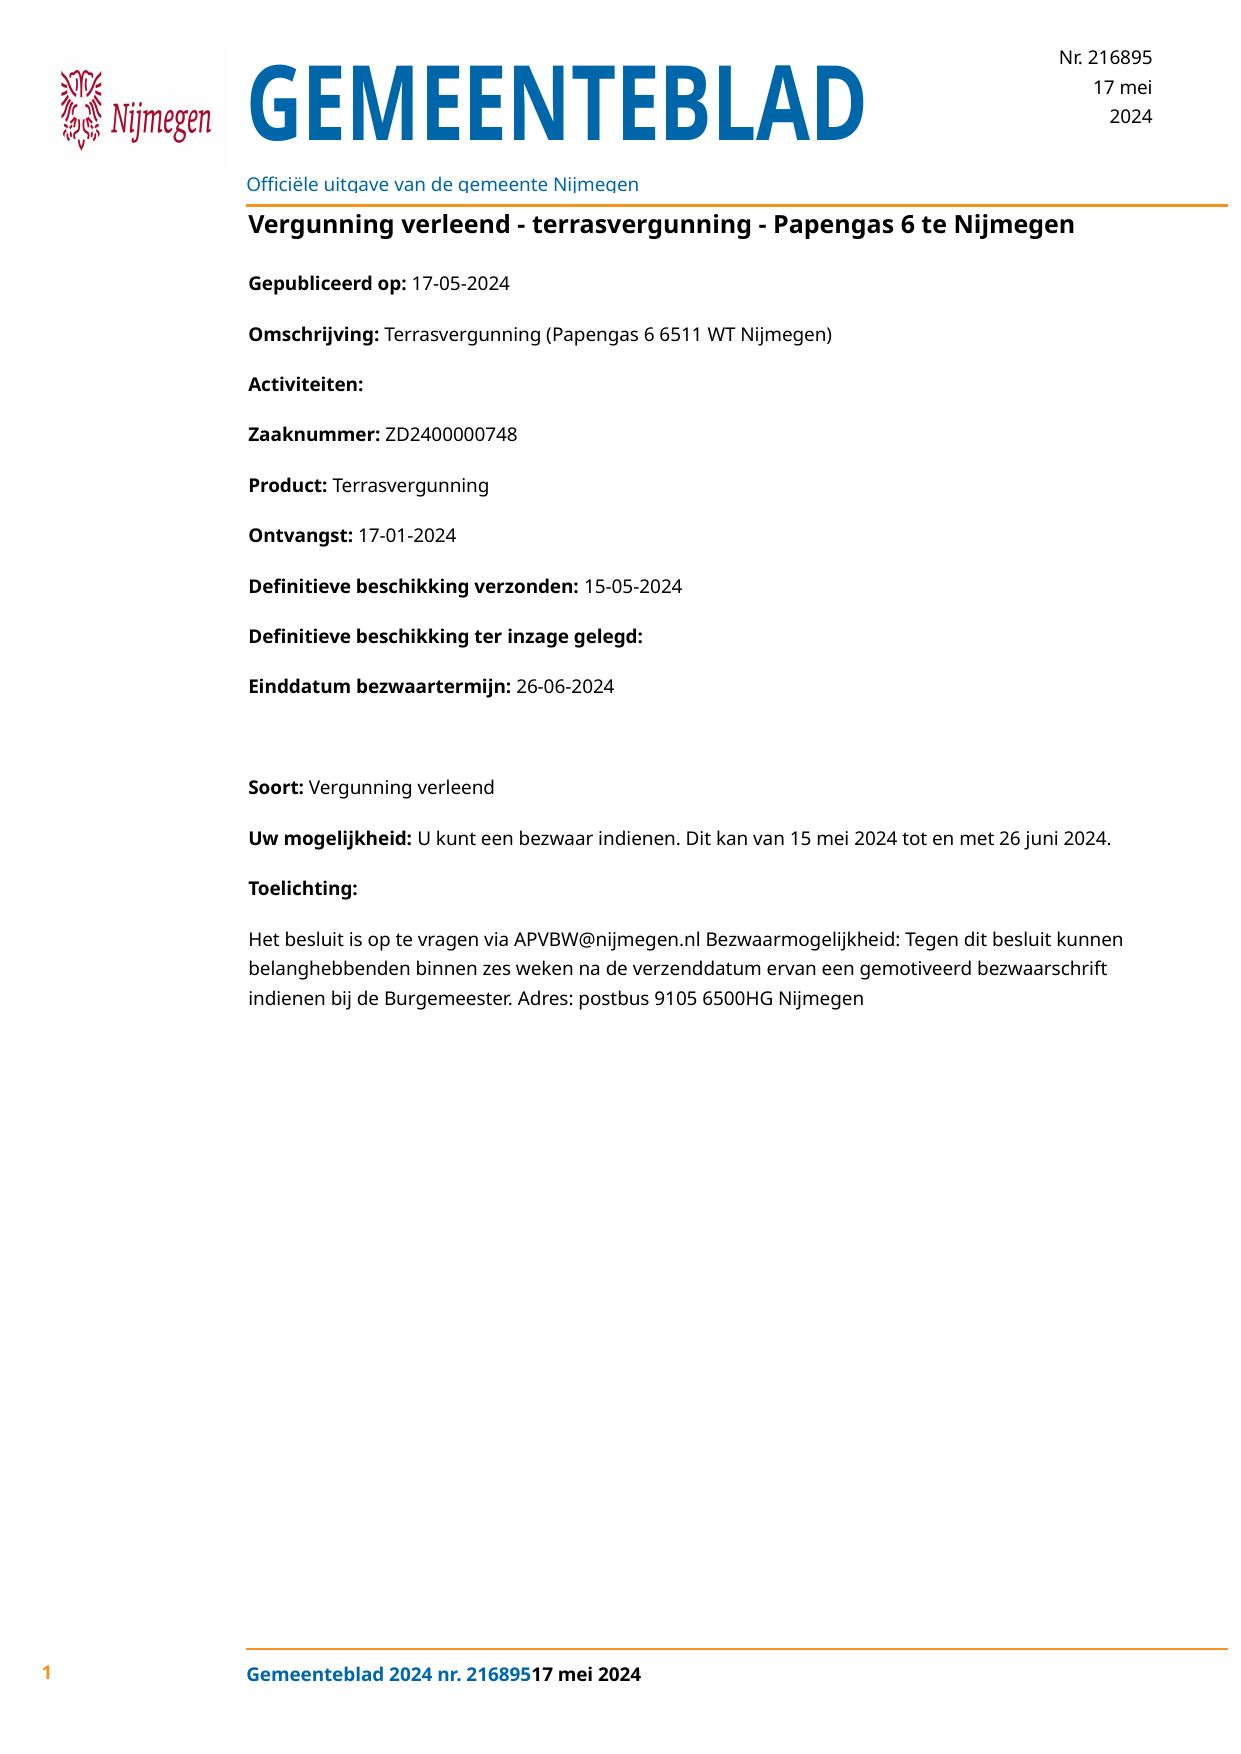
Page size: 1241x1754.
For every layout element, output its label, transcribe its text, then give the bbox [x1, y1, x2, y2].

text Zaaknummer: ZD2400000748 [248, 422, 1152, 447]
text Ontvangst: 17-01-2024 [248, 522, 1152, 548]
text Einddatum bezwaartermijn: 26-06-2024 [248, 674, 1152, 699]
text Toelichting: [248, 875, 1152, 901]
text Definitieve beschikking verzonden: 15-05-2024 [248, 573, 1152, 598]
text Uw mogelijkheid: U kunt een bezwaar indienen. Dit kan van 15 mei 2024 tot en met 26 juni 2024. [248, 825, 1152, 851]
picture [41, 47, 231, 172]
text Product: Terrasvergunning [248, 472, 1152, 498]
text Activiteiten: [248, 371, 1152, 397]
text Soort: Vergunning verleend [248, 774, 1152, 800]
text Gepubliceerd op: 17-05-2024 [248, 270, 1152, 296]
text Definitieve beschikking ter inzage gelegd: [248, 623, 1152, 649]
text Omschrijving: Terrasvergunning (Papengas 6 6511 WT Nijmegen) [248, 321, 1152, 346]
text Het besluit is op te vragen via APVBW@nijmegen.nl Bezwaarmogelijkheid: Tegen dit besluit kunnen belanghebbenden binnen zes weken na de verzenddatum ervan een gemotiveerd bezwaarschrift indienen bij de Burgemeester. Adres: postbus 9105 6500HG Nijmegen [248, 926, 1152, 1011]
text Vergunning verleend - terrasvergunning - Papengas 6 te Nijmegen [248, 207, 1152, 241]
